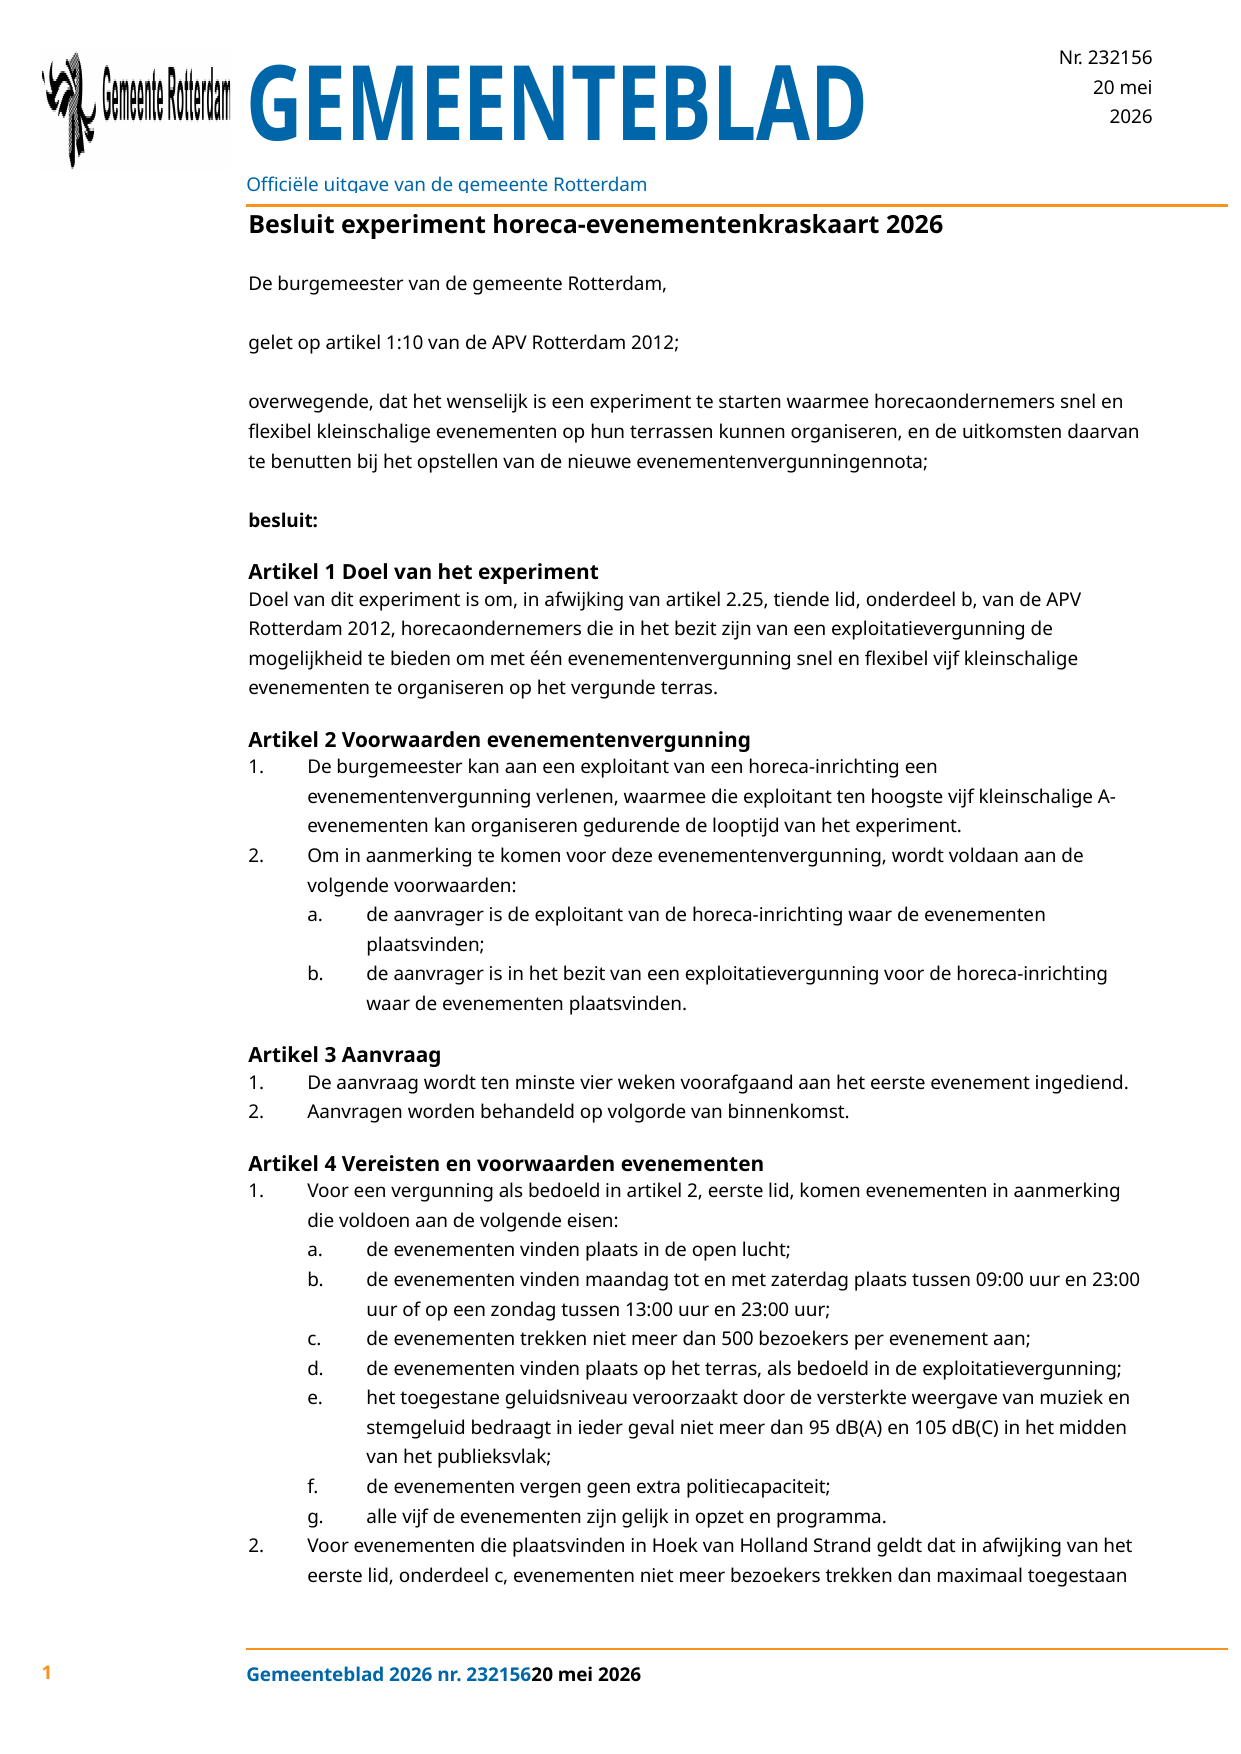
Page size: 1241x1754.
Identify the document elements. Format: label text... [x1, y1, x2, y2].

text Artikel 1 Doel van het experiment [248, 557, 1152, 586]
list de evenementen vinden plaats op het terras, als bedoeld in de exploitatievergunning; [307, 1355, 1152, 1381]
text overwegende, dat het wenselijk is een experiment te starten waarmee horecaondernemers snel en flexibel kleinschalige evenementen op hun terrassen kunnen organiseren, en de uitkomsten daarvan te benutten bij het opstellen van de nieuwe evenementenvergunningennota; [248, 389, 1152, 473]
list Om in aanmerking te komen voor deze evenementenvergunning, wordt voldaan aan de volgende voorwaarden: [248, 842, 1152, 897]
text Besluit experiment horeca-evenementenkraskaart 2026 [248, 207, 1152, 241]
list Aanvragen worden behandeld op volgorde van binnenkomst. [248, 1098, 1152, 1124]
text Artikel 3 Aanvraag [248, 1041, 1152, 1069]
list alle vijf de evenementen zijn gelijk in opzet en programma. [307, 1503, 1152, 1528]
text gelet op artikel 1:10 van de APV Rotterdam 2012; [248, 329, 1152, 355]
list de evenementen vinden maandag tot en met zaterdag plaats tussen 09:00 uur en 23:00 uur of op een zondag tussen 13:00 uur en 23:00 uur; [307, 1266, 1152, 1321]
list de aanvrager is de exploitant van de horeca-inrichting waar de evenementen plaatsvinden; [307, 901, 1152, 957]
list Voor een vergunning als bedoeld in artikel 2, eerste lid, komen evenementen in aanmerking die voldoen aan de volgende eisen: [248, 1177, 1152, 1233]
text Doel van dit experiment is om, in afwijking van artikel 2.25, tiende lid, onderdeel b, van de APV Rotterdam 2012, horecaondernemers die in het bezit zijn van een exploitatievergunning de mogelijkheid te bieden om met één evenementenvergunning snel en flexibel vijf kleinschalige evenementen te organiseren op het vergunde terras. [248, 586, 1152, 700]
text besluit: [248, 507, 1152, 533]
picture [41, 47, 231, 172]
text Artikel 4 Vereisten en voorwaarden evenementen [248, 1149, 1152, 1177]
list Voor evenementen die plaatsvinden in Hoek van Holland Strand geldt dat in afwijking van het eerste lid, onderdeel c, evenementen niet meer bezoekers trekken dan maximaal toegestaan [248, 1532, 1152, 1588]
list de evenementen vinden plaats in de open lucht; [307, 1237, 1152, 1262]
list de aanvrager is in het bezit van een exploitatievergunning voor de horeca-inrichting waar de evenementen plaatsvinden. [307, 961, 1152, 1016]
text Artikel 2 Voorwaarden evenementenvergunning [248, 725, 1152, 753]
list de evenementen vergen geen extra politiecapaciteit; [307, 1473, 1152, 1499]
list het toegestane geluidsniveau veroorzaakt door de versterkte weergave van muziek en stemgeluid bedraagt in ieder geval niet meer dan 95 dB(A) en 105 dB(C) in het midden van het publieksvlak; [307, 1384, 1152, 1469]
list De aanvraag wordt ten minste vier weken voorafgaand aan het eerste evenement ingediend. [248, 1069, 1152, 1095]
list De burgemeester kan aan een exploitant van een horeca-inrichting een evenementenvergunning verlenen, waarmee die exploitant ten hoogste vijf kleinschalige A-evenementen kan organiseren gedurende de looptijd van het experiment. [248, 753, 1152, 838]
text De burgemeester van de gemeente Rotterdam, [248, 270, 1152, 296]
list de evenementen trekken niet meer dan 500 bezoekers per evenement aan; [307, 1325, 1152, 1351]
